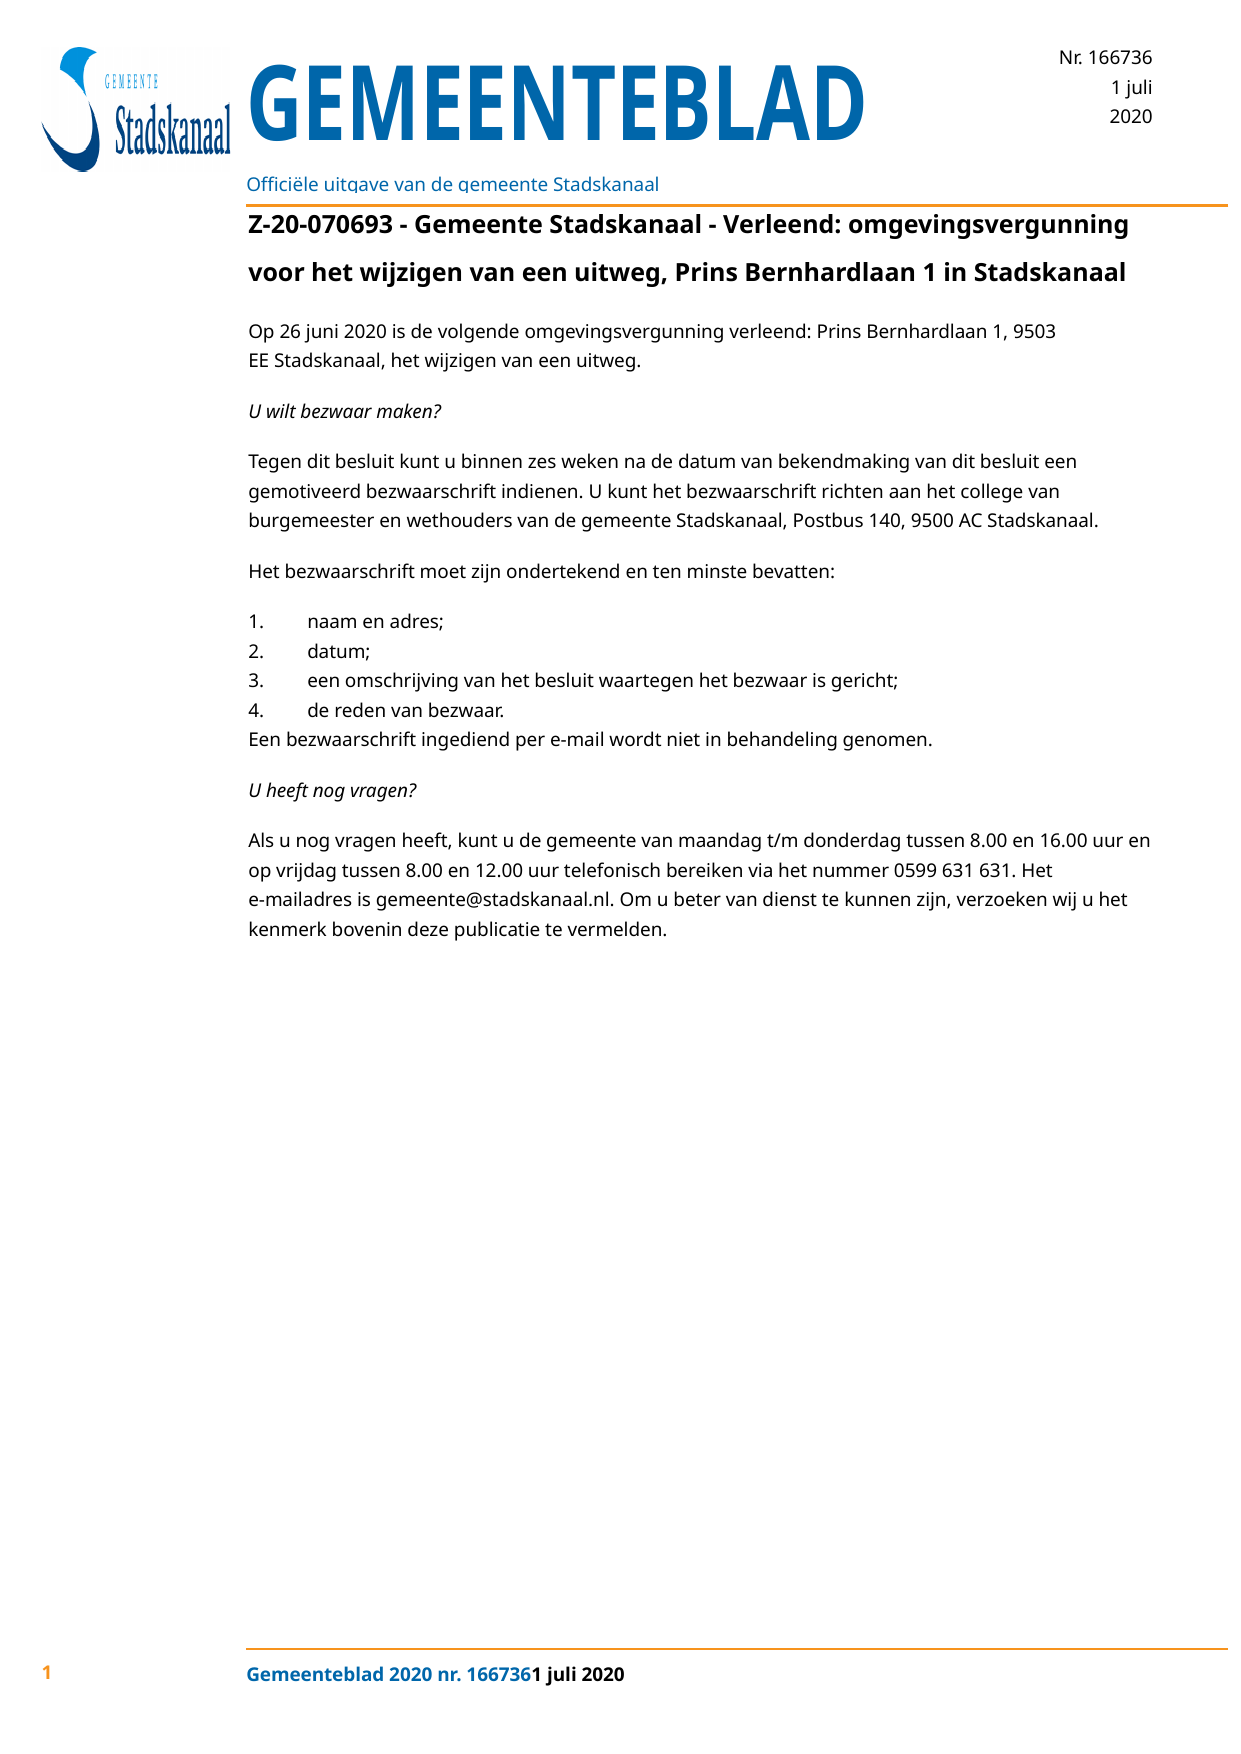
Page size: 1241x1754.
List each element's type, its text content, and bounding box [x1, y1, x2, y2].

text U heeft nog vragen? [248, 777, 1152, 803]
list naam en adres; [248, 608, 1152, 634]
list de reden van bezwaar. [248, 697, 1152, 723]
text Z-20-070693 - Gemeente Stadskanaal - Verleend: omgevingsvergunning voor het wijzigen van een uitweg, Prins Bernhardlaan 1 in Stadskanaal [248, 207, 1152, 288]
text U wilt bezwaar maken? [248, 398, 1152, 424]
picture [41, 47, 231, 172]
text Als u nog vragen heeft, kunt u de gemeente van maandag t/m donderdag tussen 8.00 en 16.00 uur en op vrijdag tussen 8.00 en 12.00 uur telefonisch bereiken via het nummer 0599 631 631. Het e‑mailadres is gemeente@stadskanaal.nl. Om u beter van dienst te kunnen zijn, verzoeken wij u het kenmerk bovenin deze publicatie te vermelden. [248, 827, 1152, 942]
text Een bezwaarschrift ingediend per e-mail wordt niet in behandeling genomen. [248, 727, 1152, 752]
text Het bezwaarschrift moet zijn ondertekend en ten minste bevatten: [248, 558, 1152, 584]
text Op 26 juni 2020 is de volgende omgevingsvergunning verleend: Prins Bernhardlaan 1, 9503 EE Stadskanaal, het wijzigen van een uitweg. [248, 318, 1152, 373]
list een omschrijving van het besluit waartegen het bezwaar is gericht; [248, 667, 1152, 693]
text Tegen dit besluit kunt u binnen zes weken na de datum van bekendmaking van dit besluit een gemotiveerd bezwaarschrift indienen. U kunt het bezwaarschrift richten aan het college van burgemeester en wethouders van de gemeente Stadskanaal, Postbus 140, 9500 AC Stadskanaal. [248, 448, 1152, 533]
list datum; [248, 638, 1152, 664]
